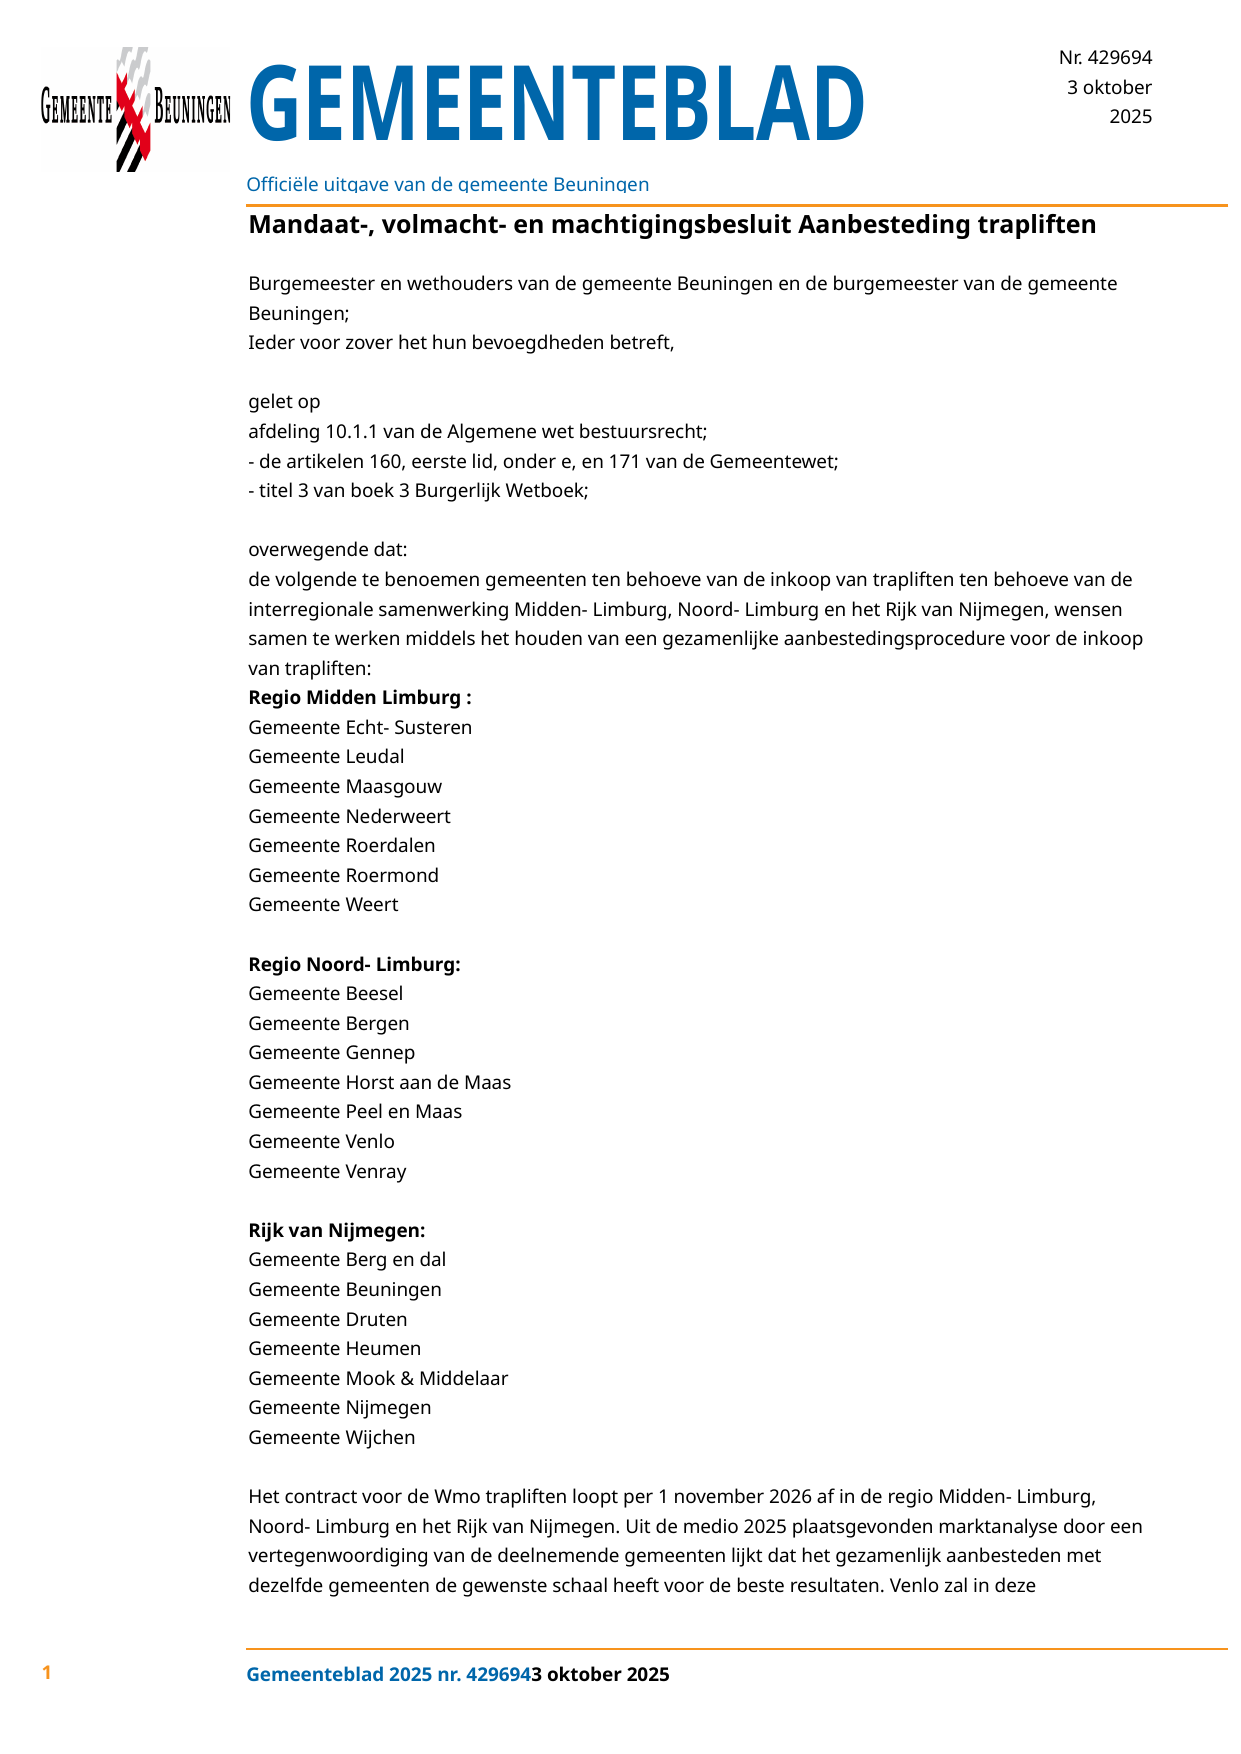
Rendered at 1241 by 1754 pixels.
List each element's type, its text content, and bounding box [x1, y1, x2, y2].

text Gemeente Venray [248, 1158, 1152, 1183]
text Gemeente Mook & Middelaar [248, 1365, 1152, 1391]
text Burgemeester en wethouders van de gemeente Beuningen en de burgemeester van de gemeente Beuningen; [248, 270, 1152, 326]
text Gemeente Weert [248, 892, 1152, 917]
text Gemeente Berg en dal [248, 1247, 1152, 1272]
text Gemeente Leudal [248, 744, 1152, 769]
text Gemeente Heumen [248, 1335, 1152, 1361]
text Gemeente Roerdalen [248, 832, 1152, 858]
text afdeling 10.1.1 van de Algemene wet bestuursrecht; [248, 418, 1152, 444]
text de volgende te benoemen gemeenten ten behoeve van de inkoop van trapliften ten behoeve van de interregionale samenwerking Midden- Limburg, Noord- Limburg en het Rijk van Nijmegen, wensen samen te werken middels het houden van een gezamenlijke aanbestedingsprocedure voor de inkoop van trapliften: [248, 566, 1152, 681]
text Gemeente Roermond [248, 862, 1152, 888]
text Gemeente Gennep [248, 1039, 1152, 1065]
picture [41, 47, 231, 172]
text Het contract voor de Wmo trapliften loopt per 1 november 2026 af in de regio Midden- Limburg, Noord- Limburg en het Rijk van Nijmegen. Uit de medio 2025 plaatsgevonden marktanalyse door een vertegenwoordiging van de deelnemende gemeenten lijkt dat het gezamenlijk aanbesteden met dezelfde gemeenten de gewenste schaal heeft voor de beste resultaten. Venlo zal in deze [248, 1483, 1152, 1598]
text overwegende dat: [248, 537, 1152, 562]
text - titel 3 van boek 3 Burgerlijk Wetboek; [248, 477, 1152, 503]
text - de artikelen 160, eerste lid, onder e, en 171 van de Gemeentewet; [248, 448, 1152, 473]
text Regio Noord- Limburg: [248, 951, 1152, 976]
text Mandaat-, volmacht- en machtigingsbesluit Aanbesteding trapliften [248, 207, 1152, 241]
text Gemeente Nederweert [248, 803, 1152, 828]
text Gemeente Wijchen [248, 1424, 1152, 1450]
text Gemeente Venlo [248, 1128, 1152, 1154]
text gelet op [248, 389, 1152, 414]
text Gemeente Peel en Maas [248, 1099, 1152, 1124]
text Gemeente Echt- Susteren [248, 714, 1152, 740]
text Gemeente Druten [248, 1306, 1152, 1331]
text Gemeente Nijmegen [248, 1394, 1152, 1420]
text Gemeente Maasgouw [248, 773, 1152, 799]
text Rijk van Nijmegen: [248, 1217, 1152, 1243]
text Gemeente Bergen [248, 1010, 1152, 1036]
text Gemeente Beesel [248, 980, 1152, 1006]
text Gemeente Beuningen [248, 1276, 1152, 1302]
text Regio Midden Limburg : [248, 684, 1152, 710]
text Ieder voor zover het hun bevoegdheden betreft, [248, 329, 1152, 355]
text Gemeente Horst aan de Maas [248, 1069, 1152, 1095]
